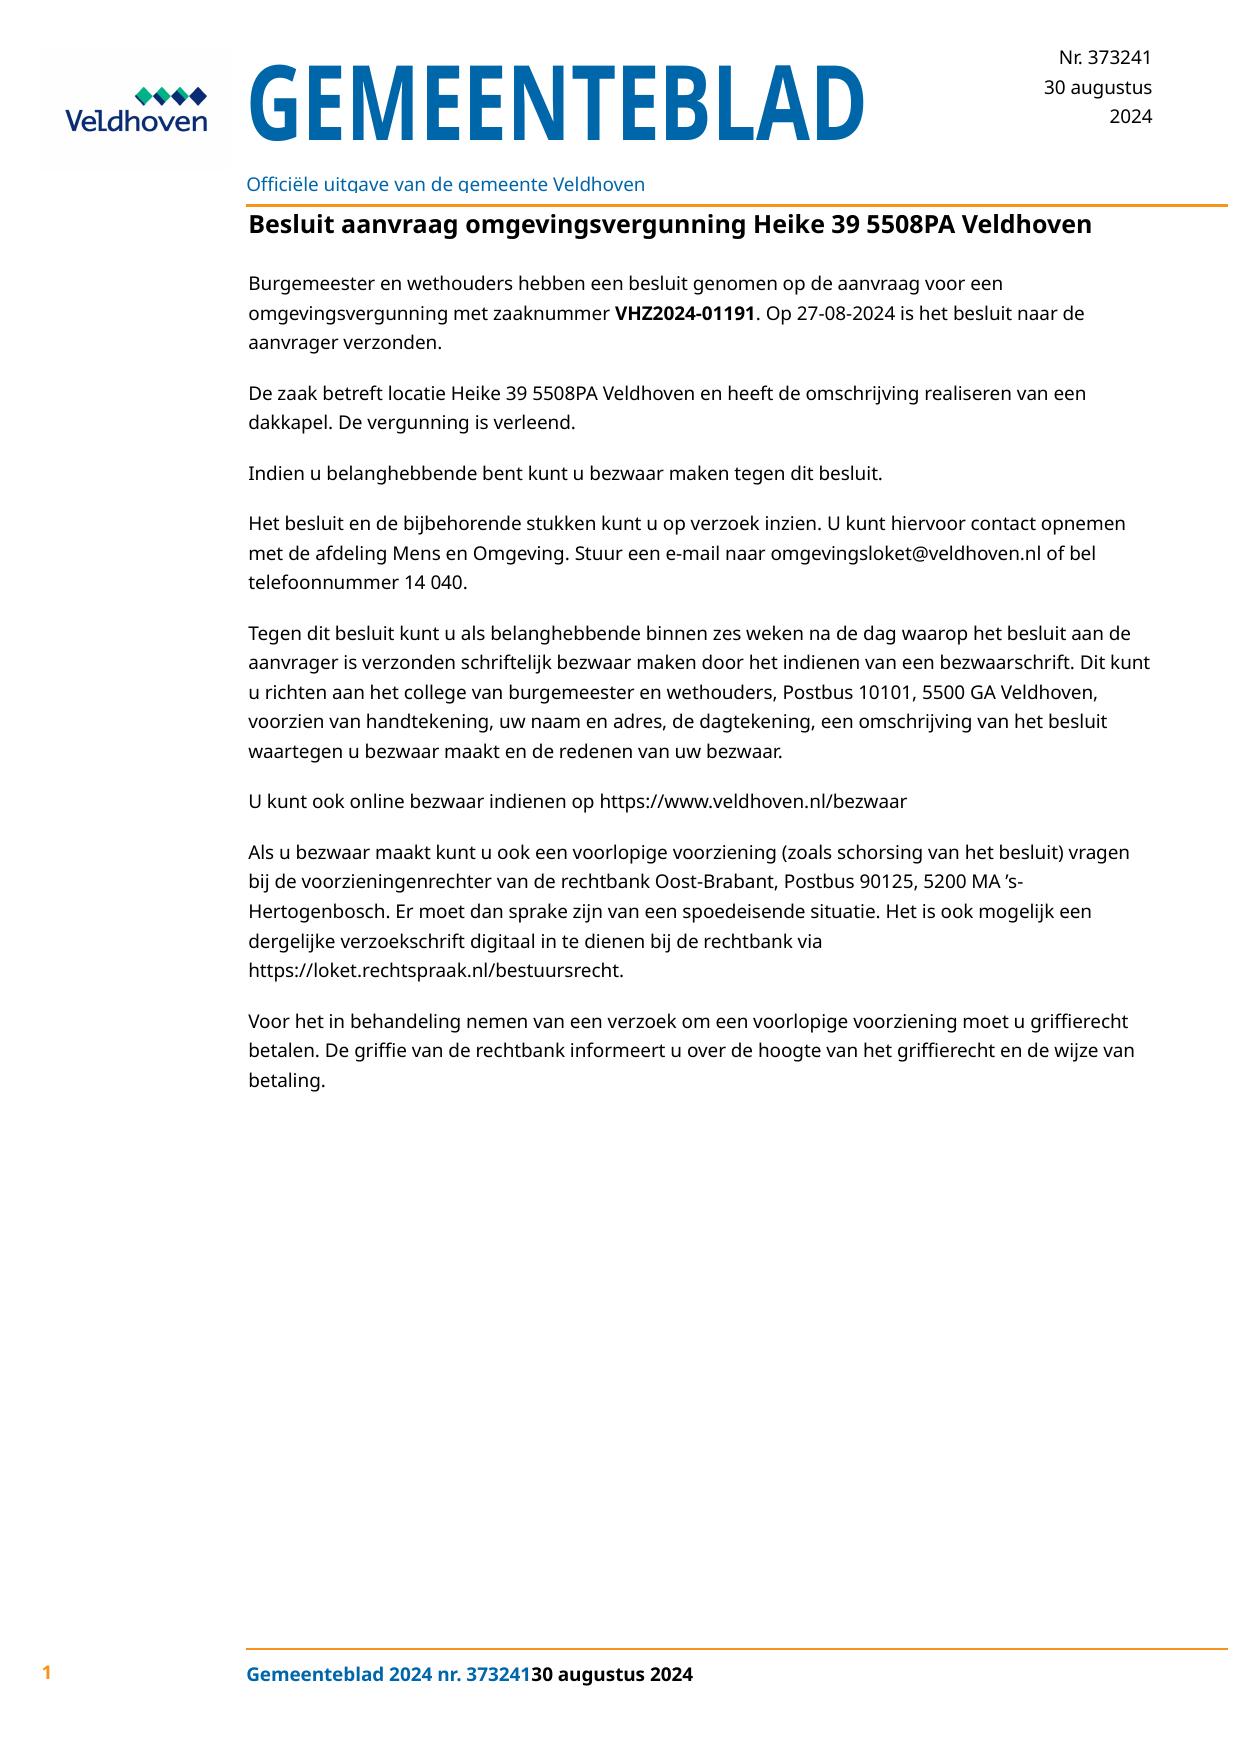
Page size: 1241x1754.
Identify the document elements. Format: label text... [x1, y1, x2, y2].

text Als u bezwaar maakt kunt u ook een voorlopige voorziening (zoals schorsing van het besluit) vragen bij de voorzieningenrechter van de rechtbank Oost-Brabant, Postbus 90125, 5200 MA ’s-Hertogenbosch. Er moet dan sprake zijn van een spoedeisende situatie. Het is ook mogelijk een dergelijke verzoekschrift digitaal in te dienen bij de rechtbank via https://loket.rechtspraak.nl/bestuursrecht. [248, 839, 1152, 983]
text U kunt ook online bezwaar indienen op https://www.veldhoven.nl/bezwaar [248, 789, 1152, 814]
text Indien u belanghebbende bent kunt u bezwaar maken tegen dit besluit. [248, 460, 1152, 486]
text Tegen dit besluit kunt u als belanghebbende binnen zes weken na de dag waarop het besluit aan de aanvrager is verzonden schriftelijk bezwaar maken door het indienen van een bezwaarschrift. Dit kunt u richten aan het college van burgemeester en wethouders, Postbus 10101, 5500 GA Veldhoven, voorzien van handtekening, uw naam en adres, de dagtekening, een omschrijving van het besluit waartegen u bezwaar maakt en de redenen van uw bezwaar. [248, 620, 1152, 764]
text Het besluit en de bijbehorende stukken kunt u op verzoek inzien. U kunt hiervoor contact opnemen met de afdeling Mens en Omgeving. Stuur een e-mail naar omgevingsloket@veldhoven.nl of bel telefoonnummer 14 040. [248, 510, 1152, 595]
text Burgemeester en wethouders hebben een besluit genomen op de aanvraag voor een omgevingsvergunning met zaaknummer VHZ2024-01191. Op 27-08-2024 is het besluit naar de aanvrager verzonden. [248, 270, 1152, 355]
text Voor het in behandeling nemen van een verzoek om een voorlopige voorziening moet u griffierecht betalen. De griffie van de rechtbank informeert u over de hoogte van het griffierecht en de wijze van betaling. [248, 1008, 1152, 1093]
picture [41, 47, 231, 172]
text De zaak betreft locatie Heike 39 5508PA Veldhoven en heeft de omschrijving realiseren van een dakkapel. De vergunning is verleend. [248, 380, 1152, 435]
text Besluit aanvraag omgevingsvergunning Heike 39 5508PA Veldhoven [248, 207, 1152, 241]
